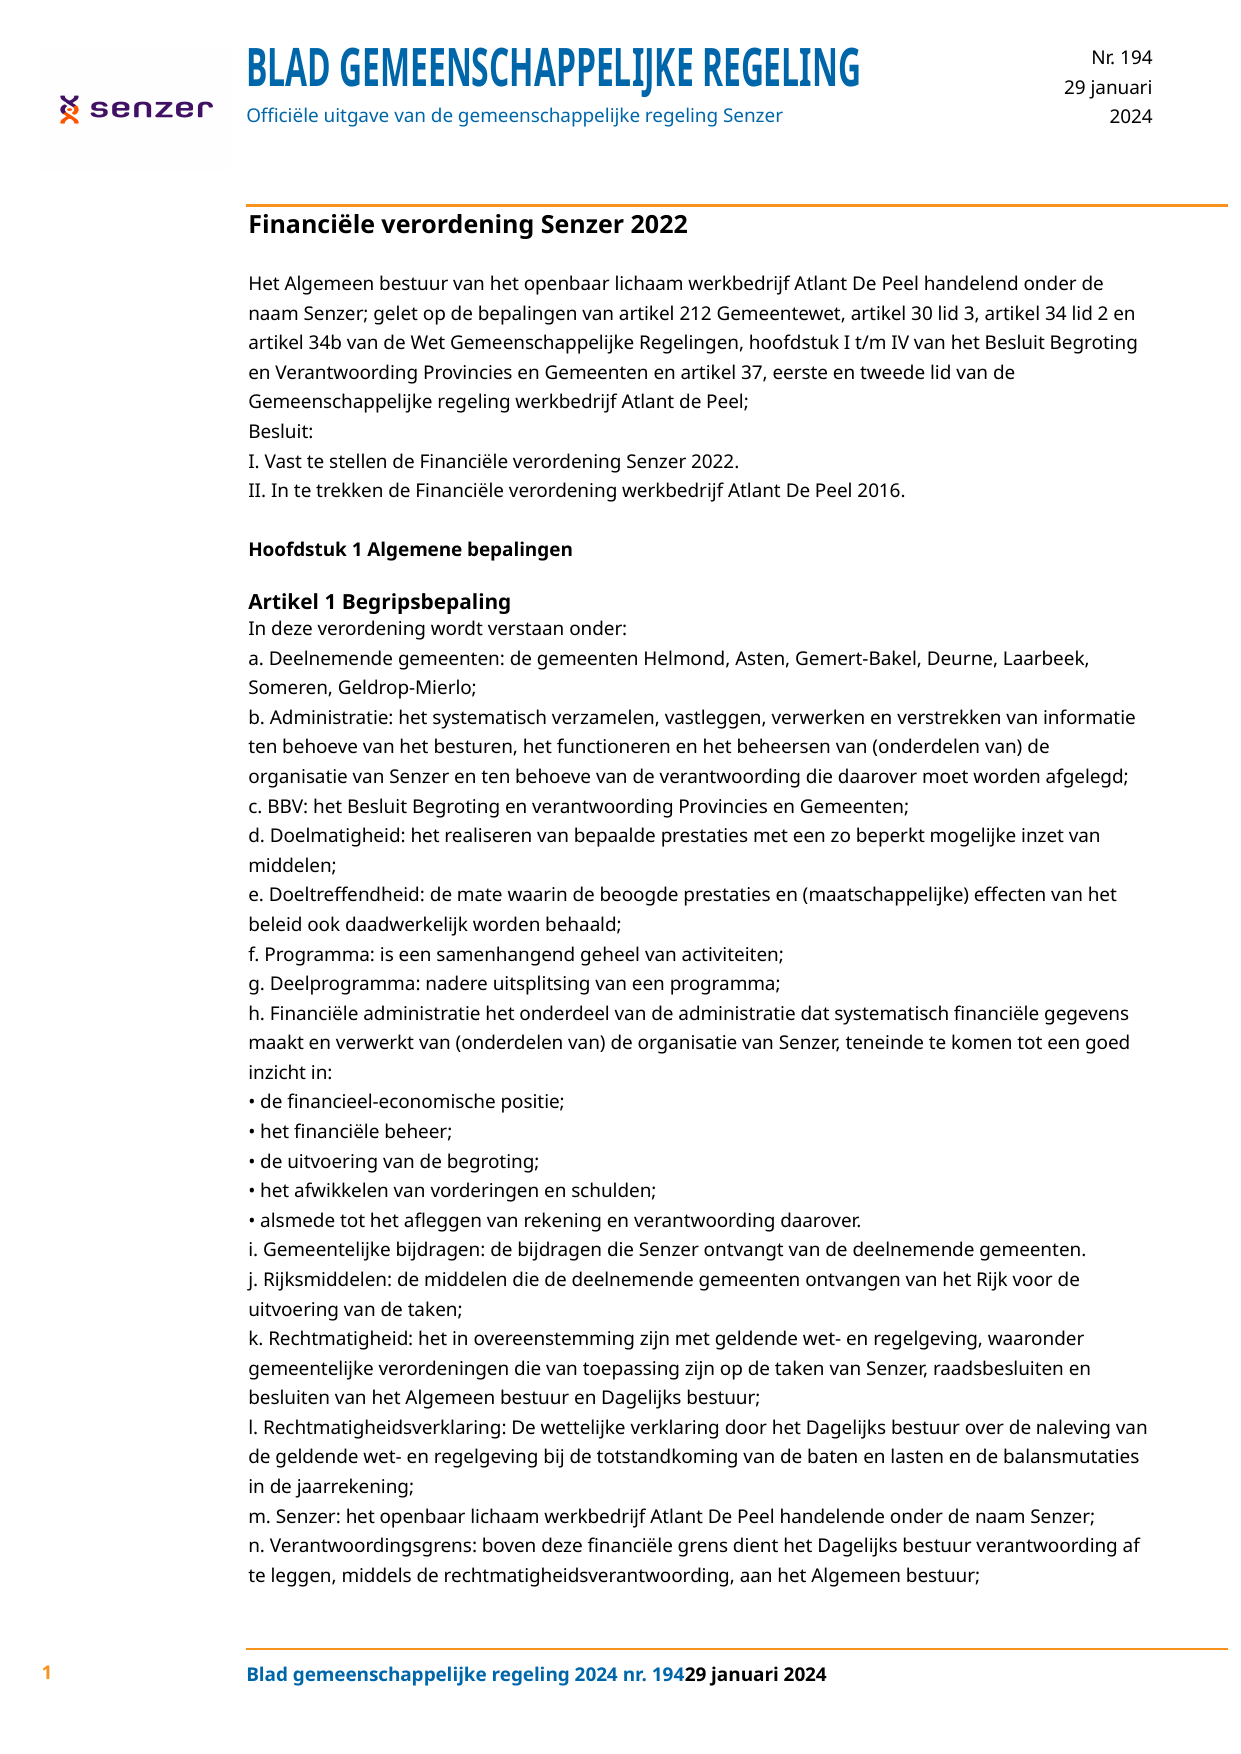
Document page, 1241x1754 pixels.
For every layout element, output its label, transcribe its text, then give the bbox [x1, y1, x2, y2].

text • de financieel-economische positie; [248, 1089, 1152, 1114]
text e. Doeltreffendheid: de mate waarin de beoogde prestaties en (maatschappelijke) effecten van het beleid ook daadwerkelijk worden behaald; [248, 882, 1152, 937]
text j. Rijksmiddelen: de middelen die de deelnemende gemeenten ontvangen van het Rijk voor de uitvoering van de taken; [248, 1266, 1152, 1322]
text c. BBV: het Besluit Begroting en verantwoording Provincies en Gemeenten; [248, 793, 1152, 819]
text • de uitvoering van de begroting; [248, 1148, 1152, 1174]
text • het financiële beheer; [248, 1118, 1152, 1144]
text Artikel 1 Begripsbepaling [248, 587, 1152, 615]
text Hoofdstuk 1 Algemene bepalingen [248, 537, 1152, 562]
picture [41, 47, 231, 172]
text f. Programma: is een samenhangend geheel van activiteiten; [248, 941, 1152, 967]
text n. Verantwoordingsgrens: boven deze financiële grens dient het Dagelijks bestuur verantwoording af te leggen, middels de rechtmatigheidsverantwoording, aan het Algemeen bestuur; [248, 1532, 1152, 1588]
text l. Rechtmatigheidsverklaring: De wettelijke verklaring door het Dagelijks bestuur over de naleving van de geldende wet- en regelgeving bij de totstandkoming van de baten en lasten en de balansmutaties in de jaarrekening; [248, 1414, 1152, 1499]
text II. In te trekken de Financiële verordening werkbedrijf Atlant De Peel 2016. [248, 477, 1152, 503]
text g. Deelprogramma: nadere uitsplitsing van een programma; [248, 970, 1152, 996]
text d. Doelmatigheid: het realiseren van bepaalde prestaties met een zo beperkt mogelijke inzet van middelen; [248, 822, 1152, 878]
text a. Deelnemende gemeenten: de gemeenten Helmond, Asten, Gemert-Bakel, Deurne, Laarbeek, Someren, Geldrop-Mierlo; [248, 645, 1152, 700]
text • het afwikkelen van vorderingen en schulden; [248, 1177, 1152, 1203]
text I. Vast te stellen de Financiële verordening Senzer 2022. [248, 448, 1152, 473]
text h. Financiële administratie het onderdeel van de administratie dat systematisch financiële gegevens maakt en verwerkt van (onderdelen van) de organisatie van Senzer, teneinde te komen tot een goed inzicht in: [248, 1000, 1152, 1085]
text Het Algemeen bestuur van het openbaar lichaam werkbedrijf Atlant De Peel handelend onder de naam Senzer; gelet op de bepalingen van artikel 212 Gemeentewet, artikel 30 lid 3, artikel 34 lid 2 en artikel 34b van de Wet Gemeenschappelijke Regelingen, hoofdstuk I t/m IV van het Besluit Begroting en Verantwoording Provincies en Gemeenten en artikel 37, eerste en tweede lid van de Gemeenschappelijke regeling werkbedrijf Atlant de Peel; [248, 270, 1152, 414]
text b. Administratie: het systematisch verzamelen, vastleggen, verwerken en verstrekken van informatie ten behoeve van het besturen, het functioneren en het beheersen van (onderdelen van) de organisatie van Senzer en ten behoeve van de verantwoording die daarover moet worden afgelegd; [248, 704, 1152, 789]
text Financiële verordening Senzer 2022 [248, 207, 1152, 241]
text i. Gemeentelijke bijdragen: de bijdragen die Senzer ontvangt van de deelnemende gemeenten. [248, 1237, 1152, 1262]
text In deze verordening wordt verstaan onder: [248, 615, 1152, 641]
text k. Rechtmatigheid: het in overeenstemming zijn met geldende wet- en regelgeving, waaronder gemeentelijke verordeningen die van toepassing zijn op de taken van Senzer, raadsbesluiten en besluiten van het Algemeen bestuur en Dagelijks bestuur; [248, 1325, 1152, 1410]
text • alsmede tot het afleggen van rekening en verantwoording daarover. [248, 1207, 1152, 1233]
text m. Senzer: het openbaar lichaam werkbedrijf Atlant De Peel handelende onder de naam Senzer; [248, 1503, 1152, 1529]
text Besluit: [248, 418, 1152, 444]
